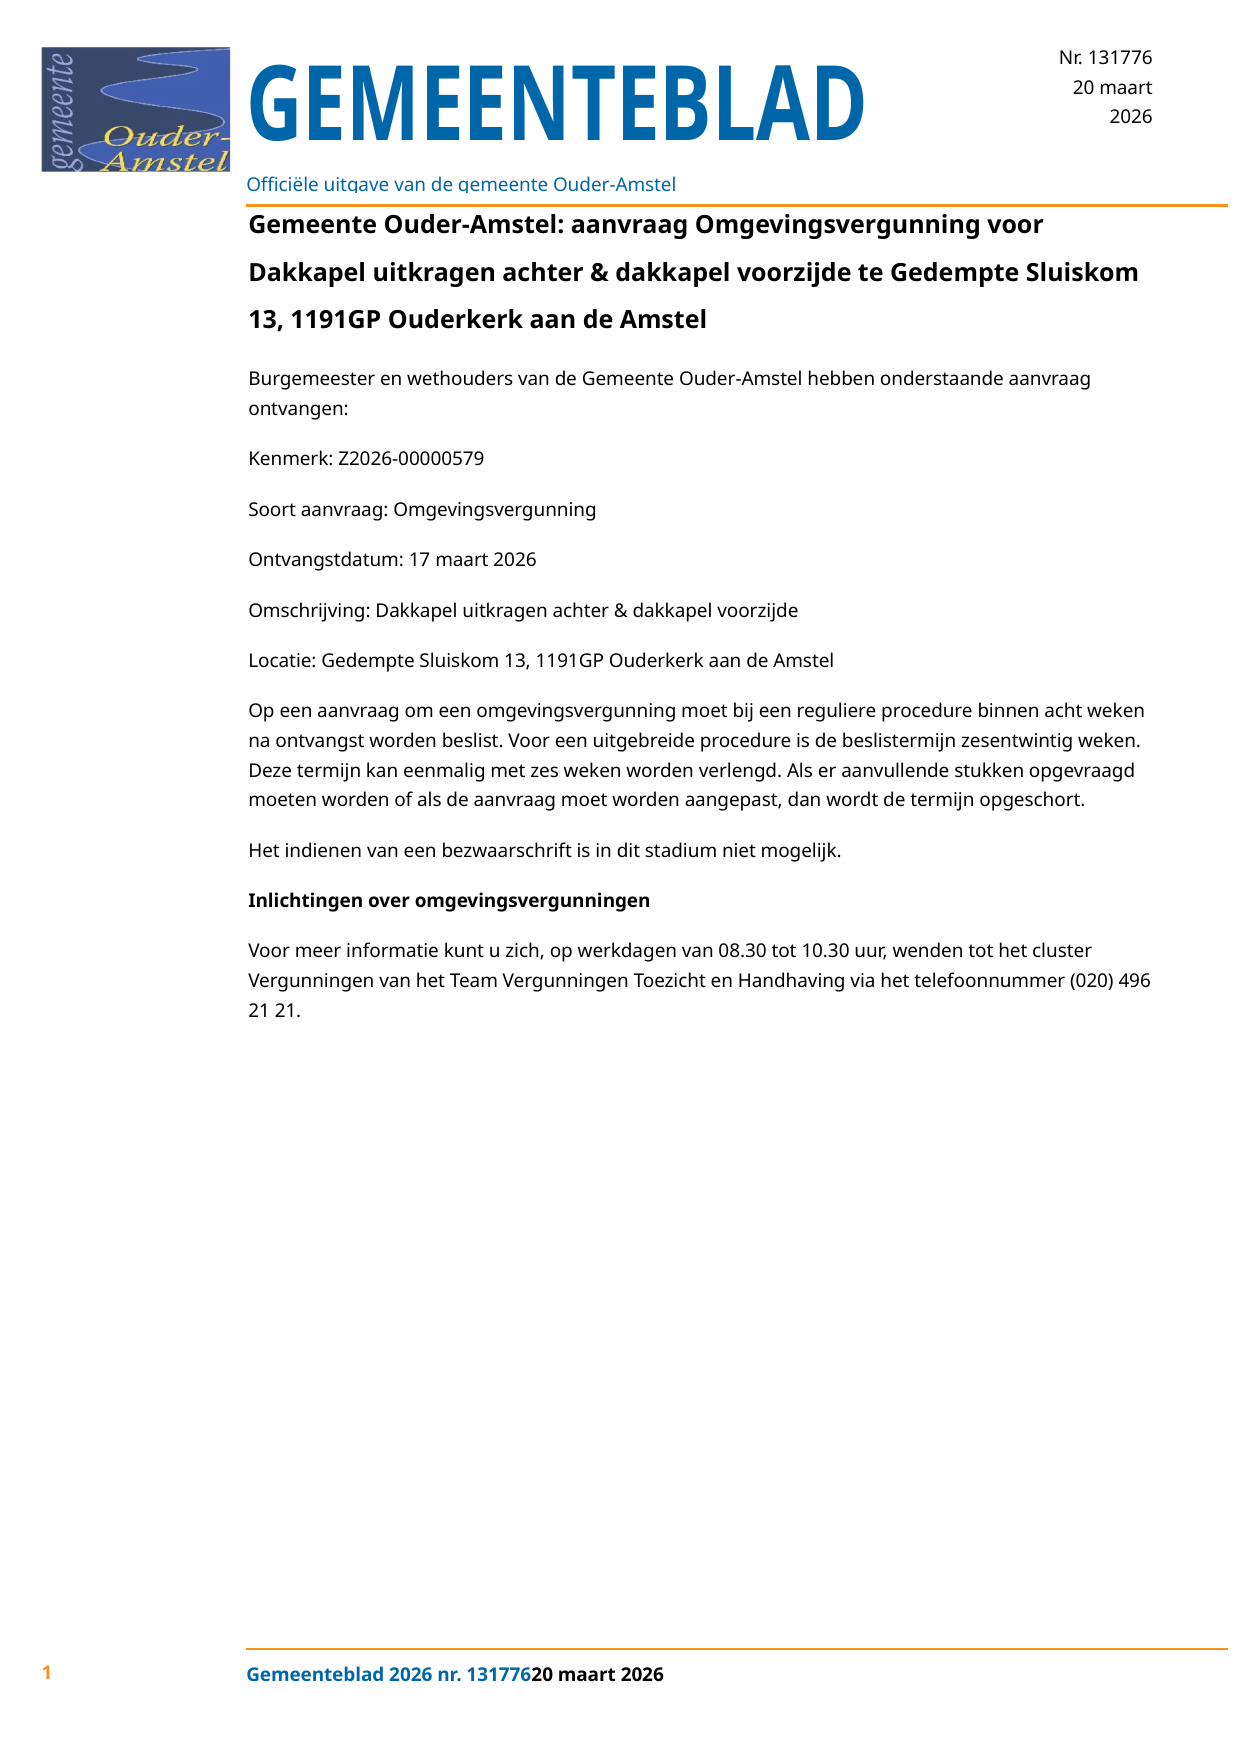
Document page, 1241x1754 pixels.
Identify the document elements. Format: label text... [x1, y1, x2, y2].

text Omschrijving: Dakkapel uitkragen achter & dakkapel voorzijde [248, 597, 1152, 622]
text Locatie: Gedempte Sluiskom 13, 1191GP Ouderkerk aan de Amstel [248, 647, 1152, 673]
text Soort aanvraag: Omgevingsvergunning [248, 496, 1152, 522]
text Het indienen van een bezwaarschrift is in dit stadium niet mogelijk. [248, 837, 1152, 862]
text Ontvangstdatum: 17 maart 2026 [248, 546, 1152, 572]
text Gemeente Ouder-Amstel: aanvraag Omgevingsvergunning voor Dakkapel uitkragen achter & dakkapel voorzijde te Gedempte Sluiskom 13, 1191GP Ouderkerk aan de Amstel [248, 207, 1152, 336]
text Burgemeester en wethouders van de Gemeente Ouder-Amstel hebben onderstaande aanvraag ontvangen: [248, 366, 1152, 421]
text Op een aanvraag om een omgevingsvergunning moet bij een reguliere procedure binnen acht weken na ontvangst worden beslist. Voor een uitgebreide procedure is de beslistermijn zesentwintig weken. Deze termijn kan eenmalig met zes weken worden verlengd. Als er aanvullende stukken opgevraagd moeten worden of als de aanvraag moet worden aangepast, dan wordt de termijn opgeschort. [248, 698, 1152, 812]
text Voor meer informatie kunt u zich, op werkdagen van 08.30 tot 10.30 uur, wenden tot het cluster Vergunningen van het Team Vergunningen Toezicht en Handhaving via het telefoonnummer (020) 496 21 21. [248, 938, 1152, 1022]
text Kenmerk: Z2026-00000579 [248, 446, 1152, 471]
picture [41, 47, 231, 172]
text Inlichtingen over omgevingsvergunningen [248, 887, 1152, 913]
